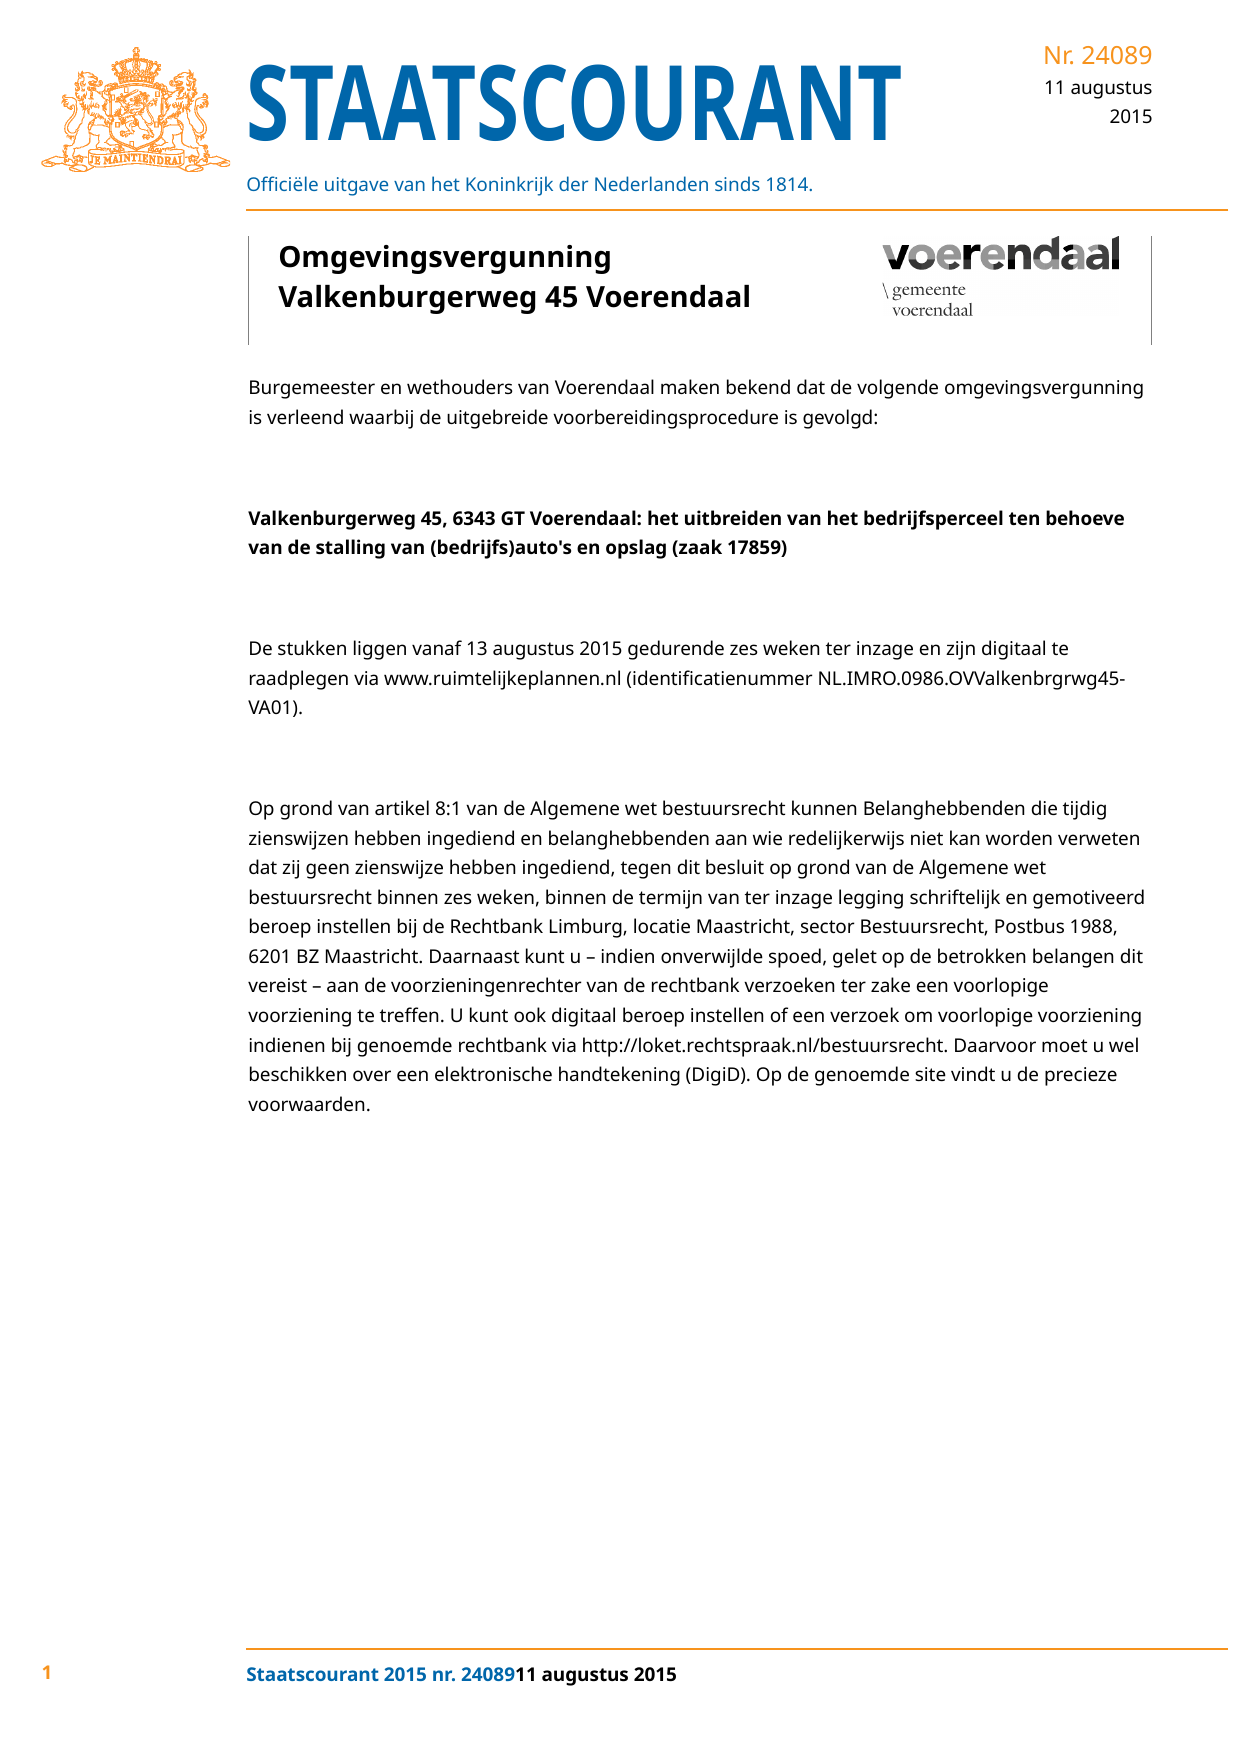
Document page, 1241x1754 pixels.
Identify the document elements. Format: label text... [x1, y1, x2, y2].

text Op grond van artikel 8:1 van de Algemene wet bestuursrecht kunnen Belanghebbenden die tijdig zienswijzen hebben ingediend en belanghebbenden aan wie redelijkerwijs niet kan worden verweten dat zij geen zienswijze hebben ingediend, tegen dit besluit op grond van de Algemene wet bestuursrecht binnen zes weken, binnen de termijn van ter inzage legging schriftelijk en gemotiveerd beroep instellen bij de Rechtbank Limburg, locatie Maastricht, sector Bestuursrecht, Postbus 1988, 6201 BZ Maastricht. Daarnaast kunt u – indien onverwijlde spoed, gelet op de betrokken belangen dit vereist – aan de voorzieningenrechter van de rechtbank verzoeken ter zake een voorlopige voorziening te treffen. U kunt ook digitaal beroep instellen of een verzoek om voorlopige voorziening indienen bij genoemde rechtbank via http://loket.rechtspraak.nl/bestuursrecht. Daarvoor moet u wel beschikken over een elektronische handtekening (DigiD). Op de genoemde site vindt u de precieze voorwaarden. [248, 795, 1152, 1117]
text De stukken liggen vanaf 13 augustus 2015 gedurende zes weken ter inzage en zijn digitaal te raadplegen via www.ruimtelijkeplannen.nl (identificatienummer NL.IMRO.0986.OVValkenbrgrwg45-VA01). [248, 635, 1152, 720]
text Valkenburgerweg 45, 6343 GT Voerendaal: het uitbreiden van het bedrijfsperceel ten behoeve van de stalling van (bedrijfs)auto's en opslag (zaak 17859) [248, 505, 1152, 560]
table_header [850, 236, 1151, 345]
picture [41, 47, 231, 172]
table_header Omgevingsvergunning Valkenburgerweg 45 Voerendaal [249, 236, 850, 345]
text Burgemeester en wethouders van Voerendaal maken bekend dat de volgende omgevingsvergunning is verleend waarbij de uitgebreide voorbereidingsprocedure is gevolgd: [248, 374, 1152, 429]
picture [882, 236, 1119, 316]
